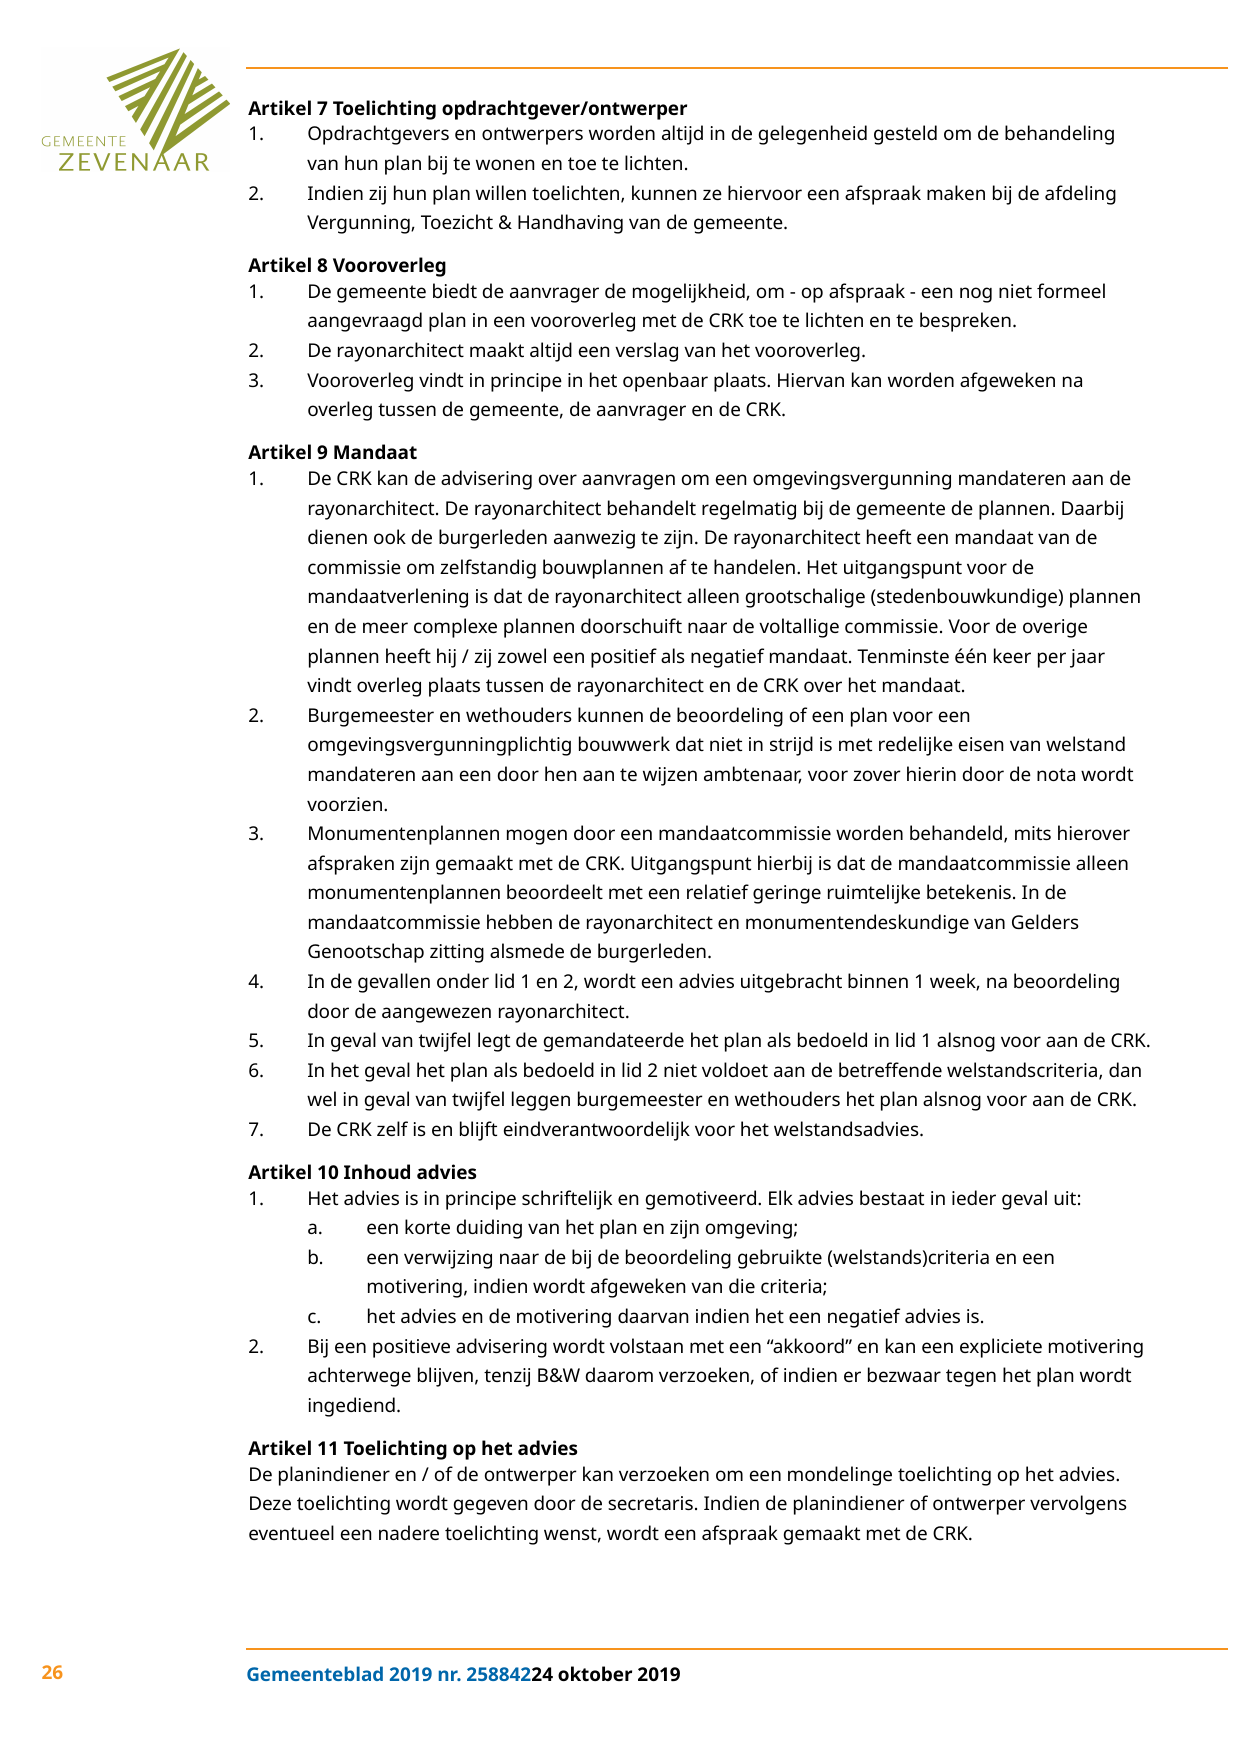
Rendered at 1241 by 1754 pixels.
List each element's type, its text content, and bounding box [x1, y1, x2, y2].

list De rayonarchitect maakt altijd een verslag van het vooroverleg. [248, 337, 1152, 363]
list een verwijzing naar de bij de beoordeling gebruikte (welstands)criteria en een motivering, indien wordt afgeweken van die criteria; [307, 1244, 1152, 1299]
text Artikel 11 Toelichting op het advies [248, 1435, 1152, 1461]
list In het geval het plan als bedoeld in lid 2 niet voldoet aan de betreffende welstandscriteria, dan wel in geval van twijfel leggen burgemeester en wethouders het plan alsnog voor aan de CRK. [248, 1057, 1152, 1112]
list Indien zij hun plan willen toelichten, kunnen ze hiervoor een afspraak maken bij de afdeling Vergunning, Toezicht & Handhaving van de gemeente. [248, 180, 1152, 235]
list het advies en de motivering daarvan indien het een negatief advies is. [307, 1303, 1152, 1329]
list In de gevallen onder lid 1 en 2, wordt een advies uitgebracht binnen 1 week, na beoordeling door de aangewezen rayonarchitect. [248, 968, 1152, 1023]
text De planindiener en / of de ontwerper kan verzoeken om een mondelinge toelichting op het advies. Deze toelichting wordt gegeven door de secretaris. Indien de planindiener of ontwerper vervolgens eventueel een nadere toelichting wenst, wordt een afspraak gemaakt met de CRK. [248, 1461, 1152, 1546]
list Burgemeester en wethouders kunnen de beoordeling of een plan voor een omgevingsvergunningplichtig bouwwerk dat niet in strijd is met redelijke eisen van welstand mandateren aan een door hen aan te wijzen ambtenaar, voor zover hierin door de nota wordt voorzien. [248, 702, 1152, 816]
list Bij een positieve advisering wordt volstaan met een “akkoord” en kan een expliciete motivering achterwege blijven, tenzij B&W daarom verzoeken, of indien er bezwaar tegen het plan wordt ingediend. [248, 1333, 1152, 1418]
text Artikel 10 Inhoud advies [248, 1159, 1152, 1185]
list Monumentenplannen mogen door een mandaatcommissie worden behandeld, mits hierover afspraken zijn gemaakt met de CRK. Uitgangspunt hierbij is dat de mandaatcommissie alleen monumentenplannen beoordeelt met een relatief geringe ruimtelijke betekenis. In de mandaatcommissie hebben de rayonarchitect en monumentendeskundige van Gelders Genootschap zitting alsmede de burgerleden. [248, 820, 1152, 964]
picture [41, 47, 231, 172]
list Opdrachtgevers en ontwerpers worden altijd in de gelegenheid gesteld om de behandeling van hun plan bij te wonen en toe te lichten. [248, 121, 1152, 176]
text Artikel 8 Vooroverleg [248, 252, 1152, 278]
list De CRK kan de advisering over aanvragen om een omgevingsvergunning mandateren aan de rayonarchitect. De rayonarchitect behandelt regelmatig bij de gemeente de plannen. Daarbij dienen ook de burgerleden aanwezig te zijn. De rayonarchitect heeft een mandaat van de commissie om zelfstandig bouwplannen af te handelen. Het uitgangspunt voor de mandaatverlening is dat de rayonarchitect alleen grootschalige (stedenbouwkundige) plannen en de meer complexe plannen doorschuift naar de voltallige commissie. Voor de overige plannen heeft hij / zij zowel een positief als negatief mandaat. Tenminste één keer per jaar vindt overleg plaats tussen de rayonarchitect en de CRK over het mandaat. [248, 465, 1152, 698]
text Artikel 7 Toelichting opdrachtgever/ontwerper [248, 95, 1152, 121]
list De gemeente biedt de aanvrager de mogelijkheid, om - op afspraak - een nog niet formeel aangevraagd plan in een vooroverleg met de CRK toe te lichten en te bespreken. [248, 278, 1152, 333]
list Vooroverleg vindt in principe in het openbaar plaats. Hiervan kan worden afgeweken na overleg tussen de gemeente, de aanvrager en de CRK. [248, 367, 1152, 422]
list een korte duiding van het plan en zijn omgeving; [307, 1214, 1152, 1240]
text Artikel 9 Mandaat [248, 439, 1152, 465]
list De CRK zelf is en blijft eindverantwoordelijk voor het welstandsadvies. [248, 1116, 1152, 1142]
list In geval van twijfel legt de gemandateerde het plan als bedoeld in lid 1 alsnog voor aan de CRK. [248, 1027, 1152, 1053]
list Het advies is in principe schriftelijk en gemotiveerd. Elk advies bestaat in ieder geval uit: [248, 1185, 1152, 1211]
